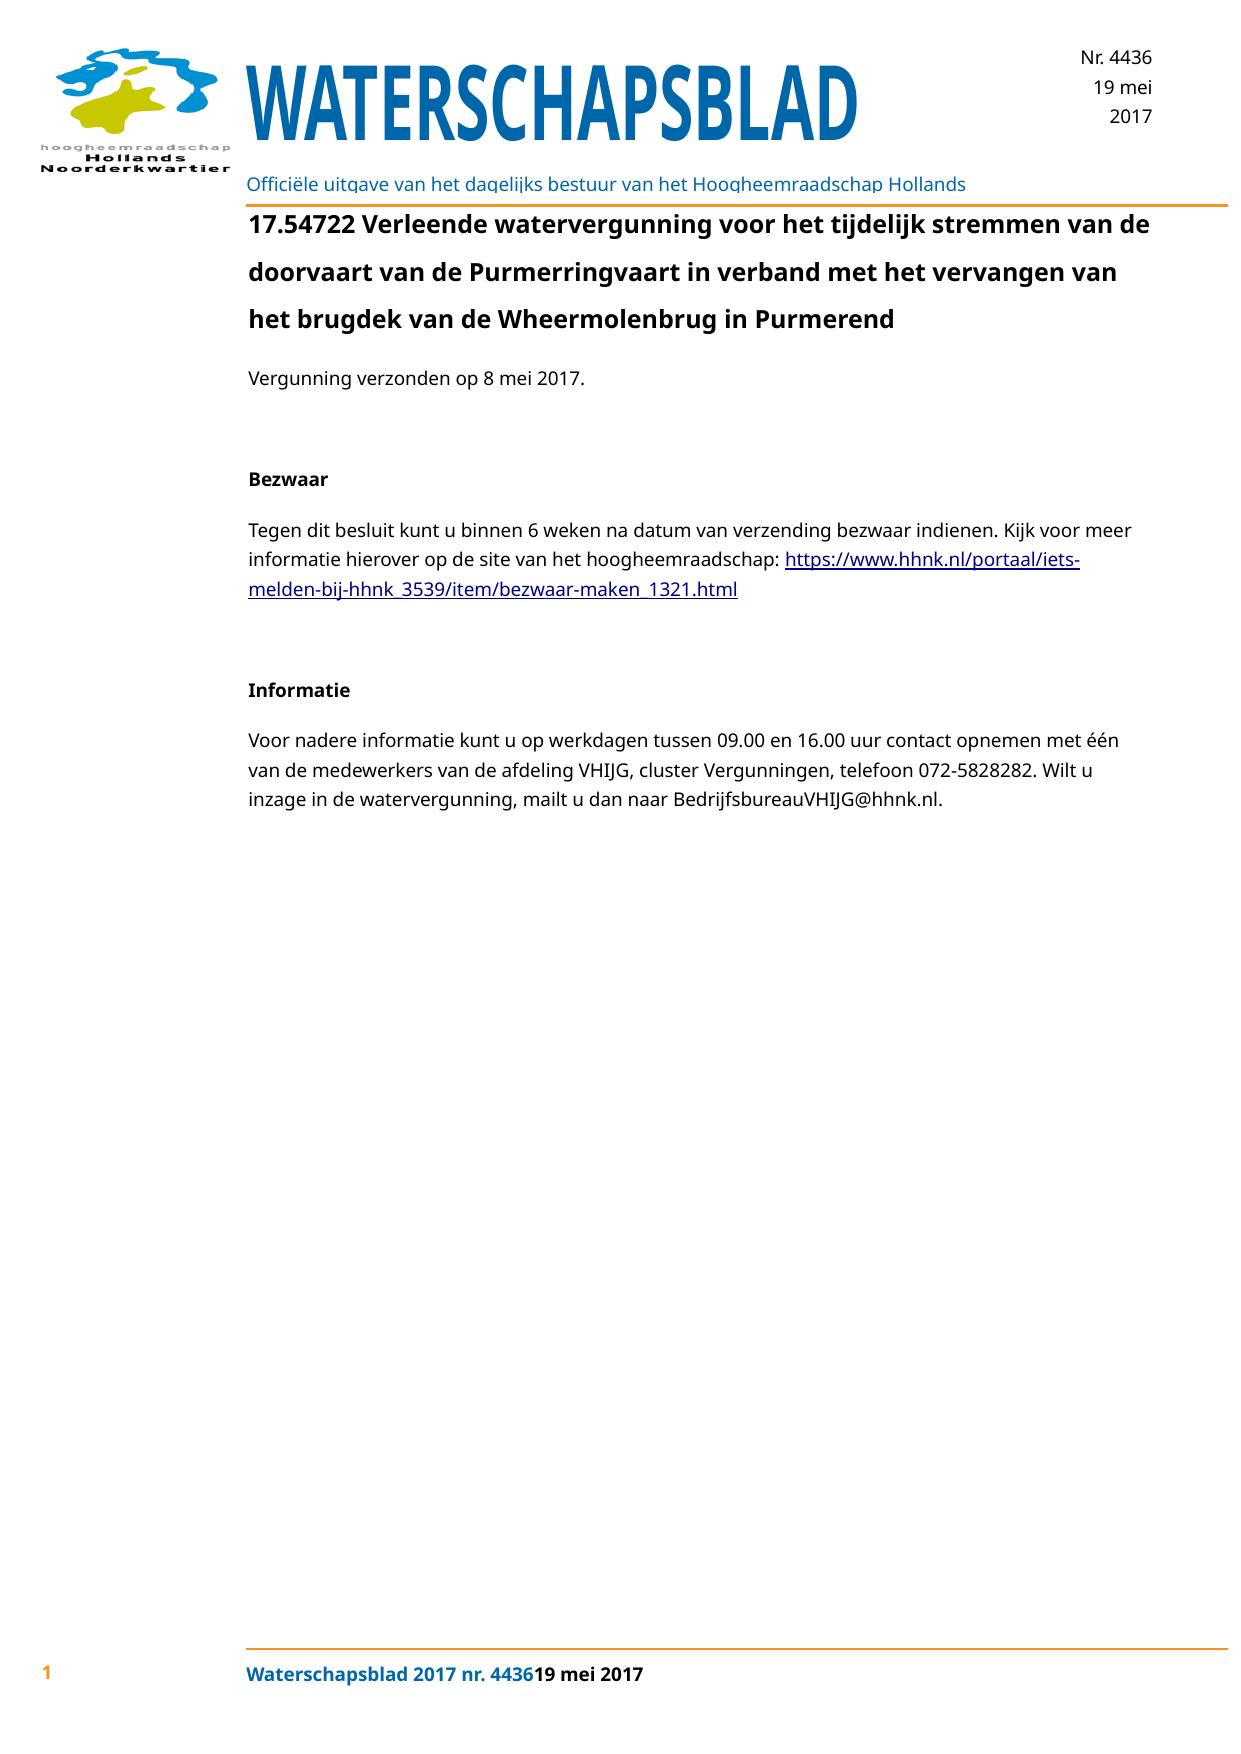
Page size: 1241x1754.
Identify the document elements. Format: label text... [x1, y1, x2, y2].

text Voor nadere informatie kunt u op werkdagen tussen 09.00 en 16.00 uur contact opnemen met één van de medewerkers van de afdeling VHIJG, cluster Vergunningen, telefoon 072-5828282. Wilt u inzage in de watervergunning, mailt u dan naar BedrijfsbureauVHIJG@hhnk.nl. [248, 727, 1152, 812]
picture [41, 47, 231, 172]
text Vergunning verzonden op 8 mei 2017. [248, 366, 1152, 391]
text Informatie [248, 677, 1152, 702]
text Bezwaar [248, 466, 1152, 492]
text 17.54722 Verleende watervergunning voor het tijdelijk stremmen van de doorvaart van de Purmerringvaart in verband met het vervangen van het brugdek van de Wheermolenbrug in Purmerend [248, 207, 1152, 336]
text Tegen dit besluit kunt u binnen 6 weken na datum van verzending bezwaar indienen. Kijk voor meer informatie hierover op de site van het hoogheemraadschap: https://www.hhnk.nl/portaal/iets-melden-bij-hhnk_3539/item/bezwaar-maken_1321.html [248, 517, 1152, 602]
